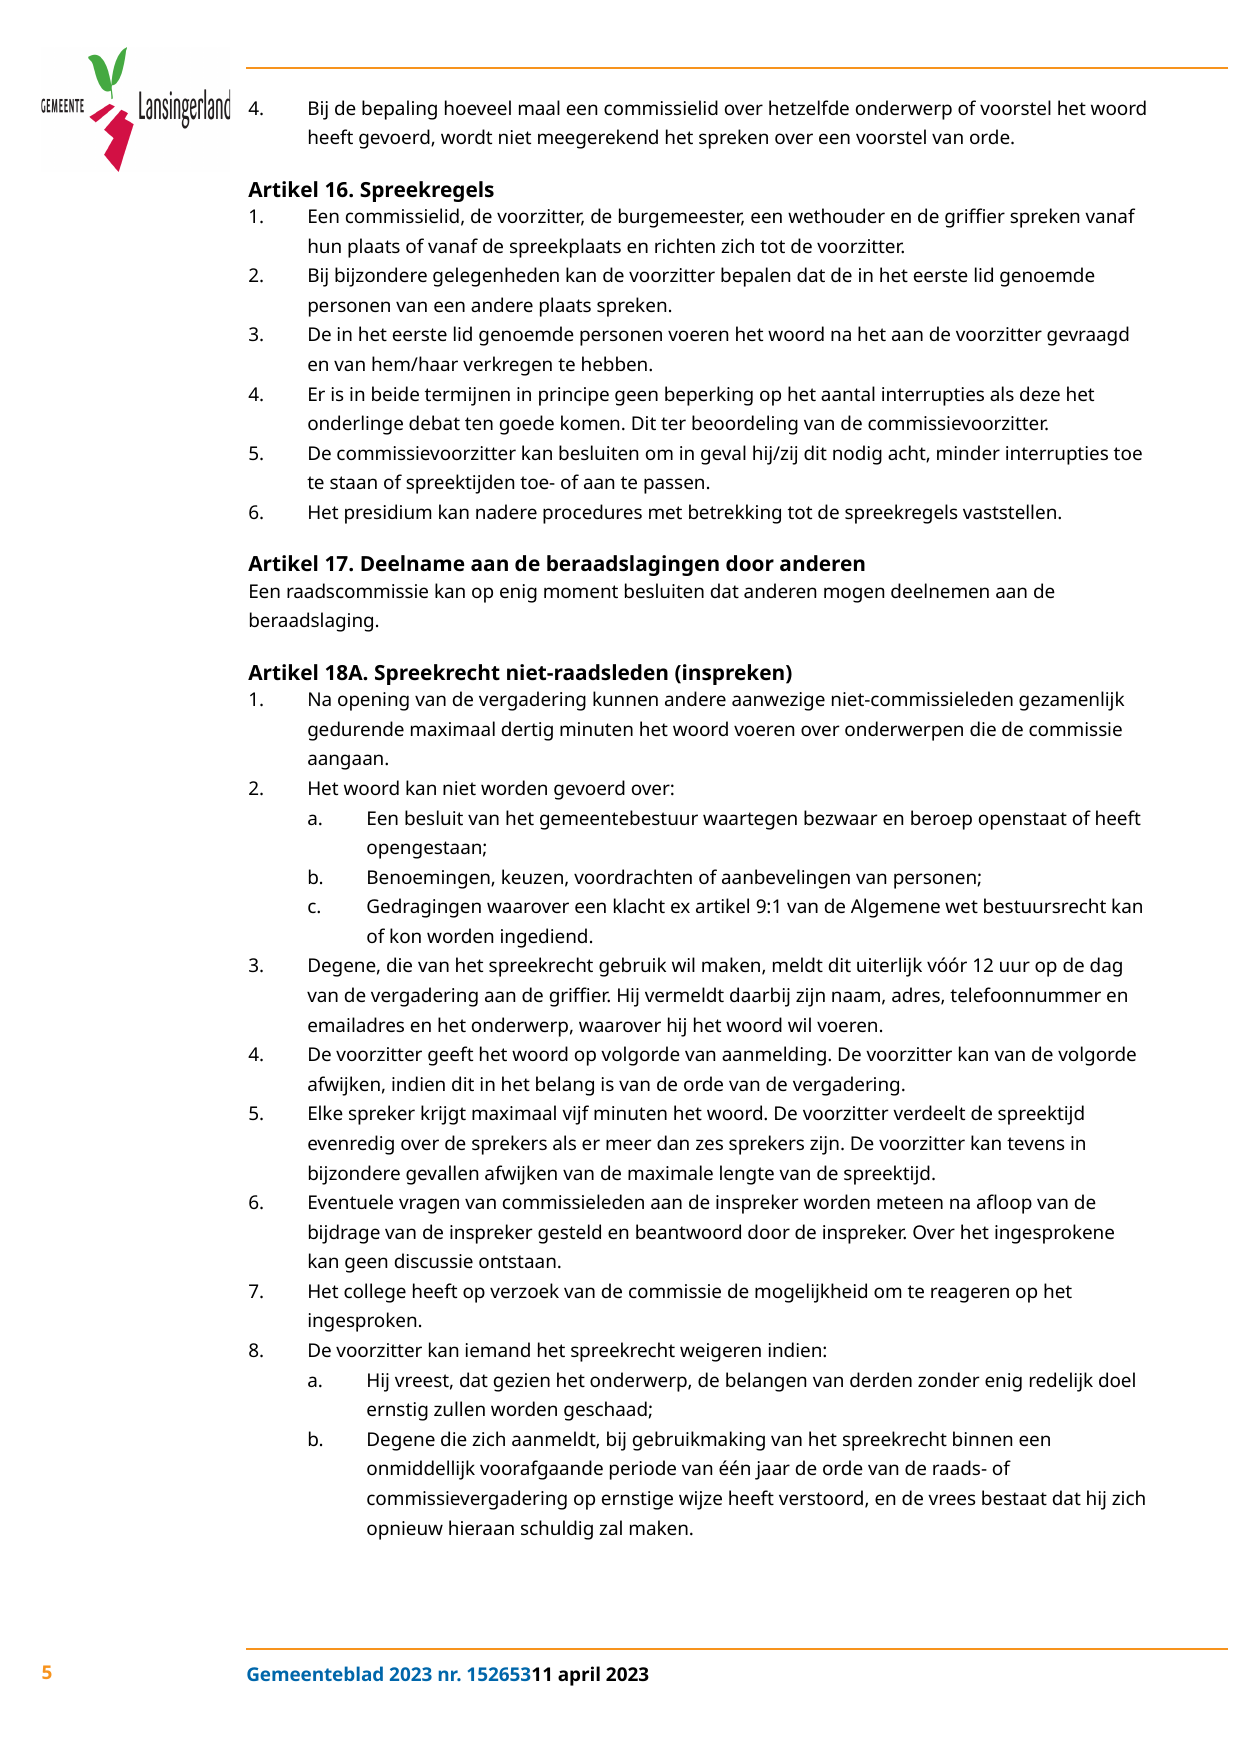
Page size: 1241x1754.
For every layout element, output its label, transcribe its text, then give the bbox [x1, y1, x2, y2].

list Een commissielid, de voorzitter, de burgemeester, een wethouder en de griffier spreken vanaf hun plaats of vanaf de spreekplaats en richten zich tot de voorzitter. [248, 203, 1152, 258]
list Een besluit van het gemeentebestuur waartegen bezwaar en beroep openstaat of heeft opengestaan; [307, 805, 1152, 860]
picture [41, 47, 231, 172]
text Artikel 18A. Spreekrecht niet-raadsleden (inspreken) [248, 658, 1152, 686]
list Hij vreest, dat gezien het onderwerp, de belangen van derden zonder enig redelijk doel ernstig zullen worden geschaad; [307, 1367, 1152, 1422]
list Degene die zich aanmeldt, bij gebruikmaking van het spreekrecht binnen een onmiddellijk voorafgaande periode van één jaar de orde van de raads- of commissievergadering op ernstige wijze heeft verstoord, en de vrees bestaat dat hij zich opnieuw hieraan schuldig zal maken. [307, 1426, 1152, 1540]
text Artikel 16. Spreekregels [248, 175, 1152, 203]
list Eventuele vragen van commissieleden aan de inspreker worden meteen na afloop van de bijdrage van de inspreker gesteld en beantwoord door de inspreker. Over het ingesprokene kan geen discussie ontstaan. [248, 1189, 1152, 1274]
list De commissievoorzitter kan besluiten om in geval hij/zij dit nodig acht, minder interrupties toe te staan of spreektijden toe- of aan te passen. [248, 440, 1152, 495]
list Het woord kan niet worden gevoerd over: [248, 775, 1152, 801]
list Het presidium kan nadere procedures met betrekking tot de spreekregels vaststellen. [248, 499, 1152, 525]
text Een raadscommissie kan op enig moment besluiten dat anderen mogen deelnemen aan de beraadslaging. [248, 578, 1152, 633]
list Benoemingen, keuzen, voordrachten of aanbevelingen van personen; [307, 864, 1152, 889]
list Bij de bepaling hoeveel maal een commissielid over hetzelfde onderwerp of voorstel het woord heeft gevoerd, wordt niet meegerekend het spreken over een voorstel van orde. [248, 95, 1152, 150]
list Er is in beide termijnen in principe geen beperking op het aantal interrupties als deze het onderlinge debat ten goede komen. Dit ter beoordeling van de commissievoorzitter. [248, 381, 1152, 436]
list Gedragingen waarover een klacht ex artikel 9:1 van de Algemene wet bestuursrecht kan of kon worden ingediend. [307, 893, 1152, 949]
list De voorzitter kan iemand het spreekrecht weigeren indien: [248, 1337, 1152, 1363]
list De voorzitter geeft het woord op volgorde van aanmelding. De voorzitter kan van de volgorde afwijken, indien dit in het belang is van de orde van de vergadering. [248, 1041, 1152, 1097]
list De in het eerste lid genoemde personen voeren het woord na het aan de voorzitter gevraagd en van hem/haar verkregen te hebben. [248, 322, 1152, 377]
list Degene, die van het spreekrecht gebruik wil maken, meldt dit uiterlijk vóór 12 uur op de dag van de vergadering aan de griffier. Hij vermeldt daarbij zijn naam, adres, telefoonnummer en emailadres en het onderwerp, waarover hij het woord wil voeren. [248, 953, 1152, 1037]
list Het college heeft op verzoek van de commissie de mogelijkheid om te reageren op het ingesproken. [248, 1278, 1152, 1333]
text Artikel 17. Deelname aan de beraadslagingen door anderen [248, 549, 1152, 578]
list Bij bijzondere gelegenheden kan de voorzitter bepalen dat de in het eerste lid genoemde personen van een andere plaats spreken. [248, 262, 1152, 318]
list Elke spreker krijgt maximaal vijf minuten het woord. De voorzitter verdeelt de spreektijd evenredig over de sprekers als er meer dan zes sprekers zijn. De voorzitter kan tevens in bijzondere gevallen afwijken van de maximale lengte van de spreektijd. [248, 1101, 1152, 1185]
list Na opening van de vergadering kunnen andere aanwezige niet-commissieleden gezamenlijk gedurende maximaal dertig minuten het woord voeren over onderwerpen die de commissie aangaan. [248, 686, 1152, 771]
